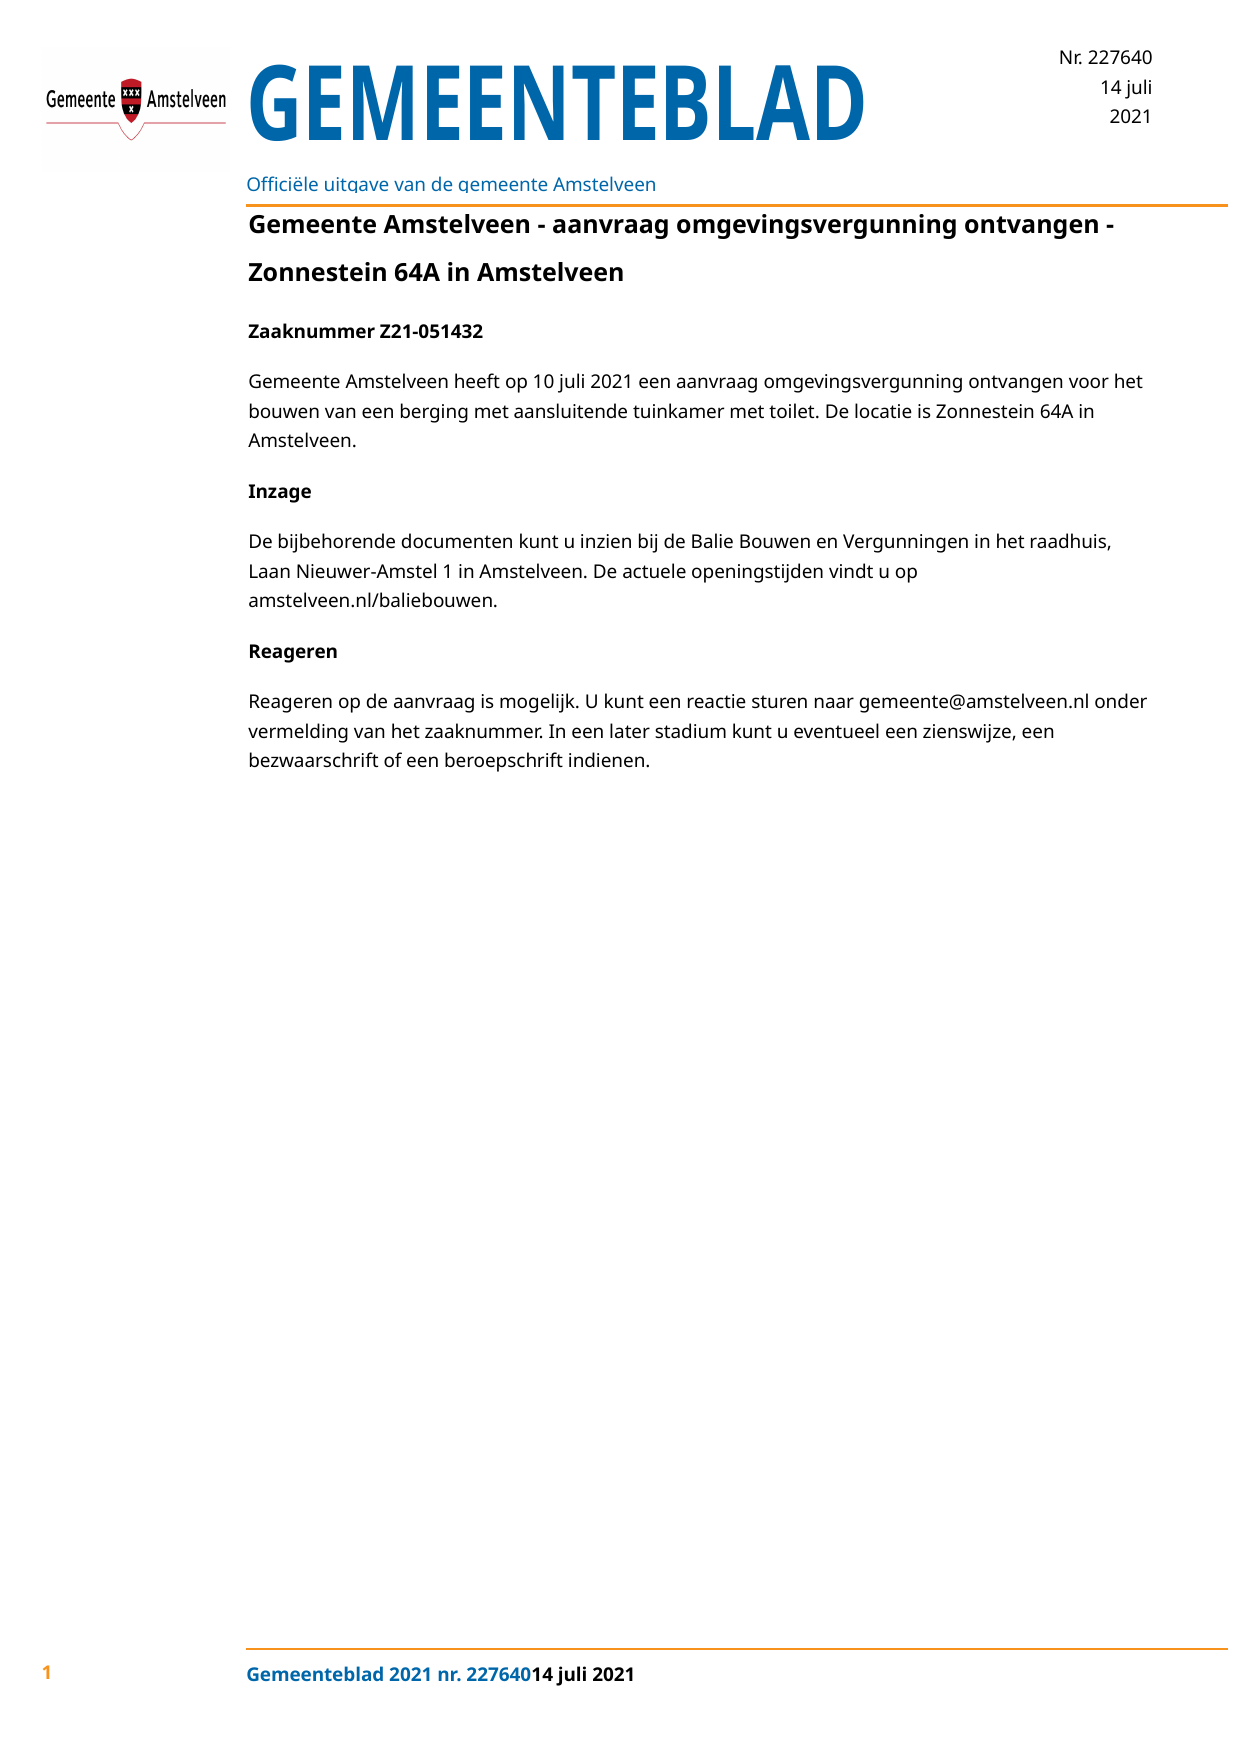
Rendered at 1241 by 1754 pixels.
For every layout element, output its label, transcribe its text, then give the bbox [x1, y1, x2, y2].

text Reageren op de aanvraag is mogelijk. U kunt een reactie sturen naar gemeente@amstelveen.nl onder vermelding van het zaaknummer. In een later stadium kunt u eventueel een zienswijze, een bezwaarschrift of een beroepschrift indienen. [248, 688, 1152, 773]
text De bijbehorende documenten kunt u inzien bij de Balie Bouwen en Vergunningen in het raadhuis, Laan Nieuwer-Amstel 1 in Amstelveen. De actuele openingstijden vindt u op amstelveen.nl/baliebouwen. [248, 528, 1152, 613]
text Reageren [248, 638, 1152, 664]
text Gemeente Amstelveen heeft op 10 juli 2021 een aanvraag omgevingsvergunning ontvangen voor het bouwen van een berging met aansluitende tuinkamer met toilet. De locatie is Zonnestein 64A in Amstelveen. [248, 368, 1152, 453]
text Inzage [248, 478, 1152, 504]
text Gemeente Amstelveen - aanvraag omgevingsvergunning ontvangen - Zonnestein 64A in Amstelveen [248, 207, 1152, 288]
text Zaaknummer Z21-051432 [248, 318, 1152, 344]
picture [41, 47, 231, 172]
